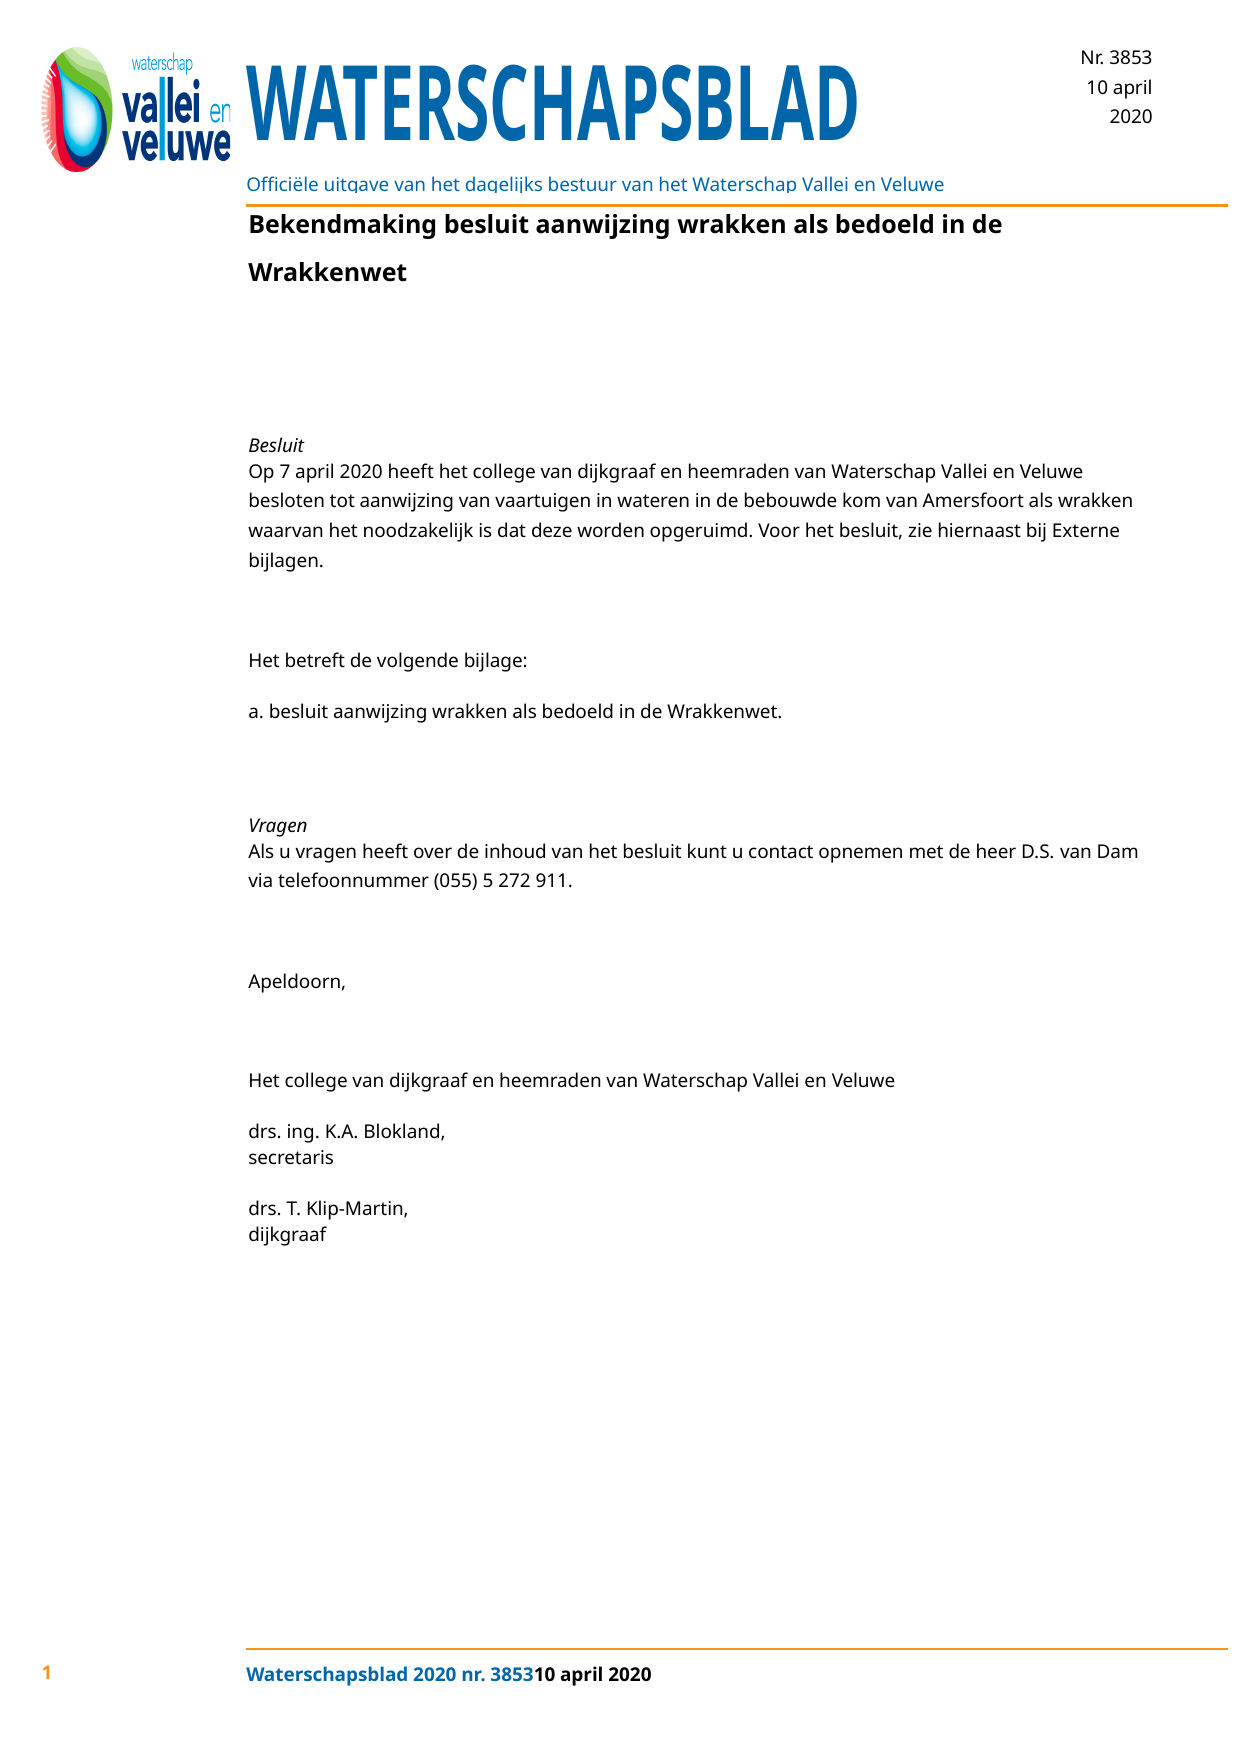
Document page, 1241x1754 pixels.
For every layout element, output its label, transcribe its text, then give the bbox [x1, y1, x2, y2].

text Besluit [248, 432, 1152, 458]
text a. besluit aanwijzing wrakken als bedoeld in de Wrakkenwet. [248, 698, 1152, 724]
text Op 7 april 2020 heeft het college van dijkgraaf en heemraden van Waterschap Vallei en Veluwe besloten tot aanwijzing van vaartuigen in wateren in de bebouwde kom van Amersfoort als wrakken waarvan het noodzakelijk is dat deze worden opgeruimd. Voor het besluit, zie hiernaast bij Externe bijlagen. [248, 458, 1152, 572]
text drs. ing. K.A. Blokland, [248, 1118, 1152, 1144]
text Als u vragen heeft over de inhoud van het besluit kunt u contact opnemen met de heer D.S. van Dam via telefoonnummer (055) 5 272 911. [248, 838, 1152, 893]
text Het betreft de volgende bijlage: [248, 648, 1152, 673]
text Het college van dijkgraaf en heemraden van Waterschap Vallei en Veluwe [248, 1067, 1152, 1092]
text Apeldoorn, [248, 968, 1152, 994]
text Vragen [248, 812, 1152, 838]
text drs. T. Klip-Martin, [248, 1195, 1152, 1221]
text secretaris [248, 1144, 1152, 1170]
text dijkgraaf [248, 1221, 1152, 1247]
text Bekendmaking besluit aanwijzing wrakken als bedoeld in de Wrakkenwet [248, 207, 1152, 288]
picture [41, 47, 231, 172]
